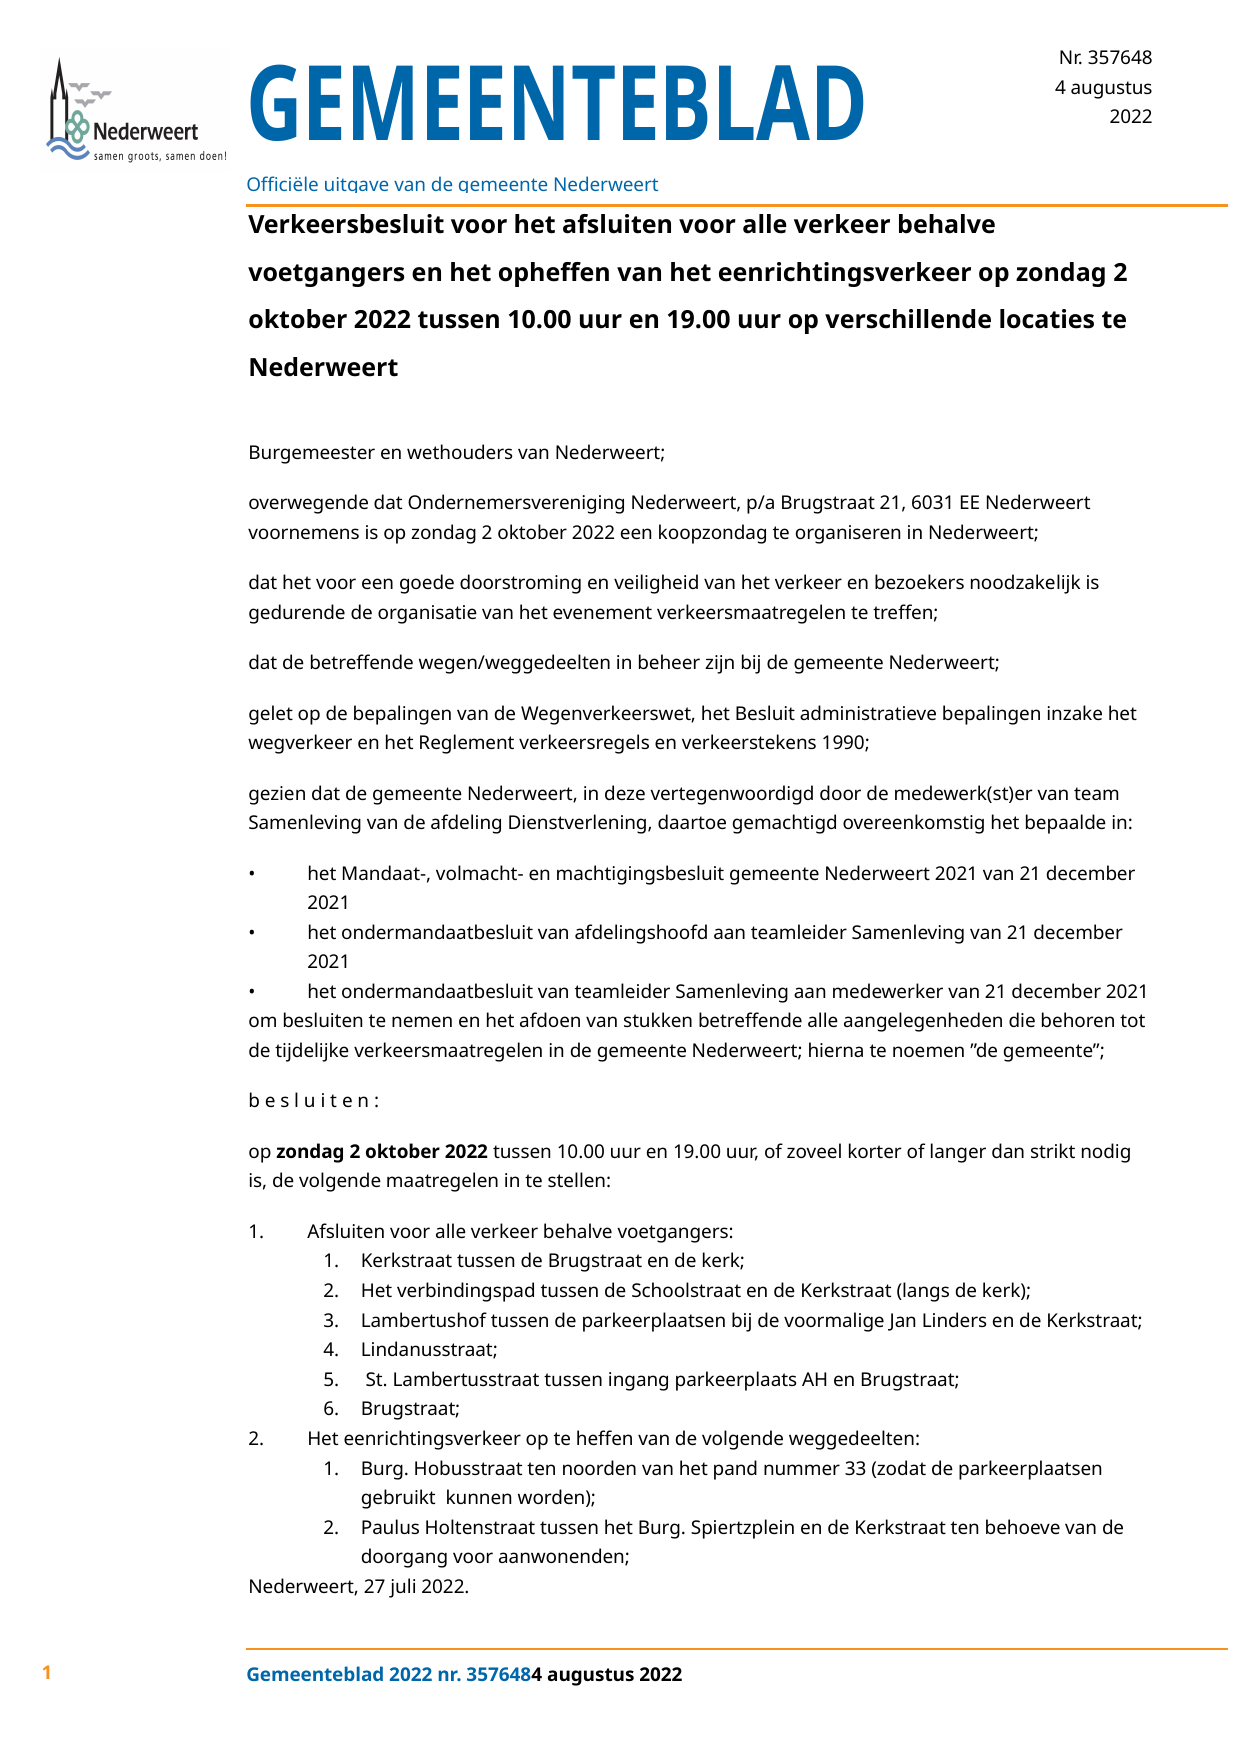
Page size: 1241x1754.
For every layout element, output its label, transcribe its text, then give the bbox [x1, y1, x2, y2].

list het ondermandaatbesluit van afdelingshoofd aan teamleider Samenleving van 21 december 2021 [248, 919, 1152, 974]
picture [41, 47, 231, 172]
text gezien dat de gemeente Nederweert, in deze vertegenwoordigd door de medewerk(st)er van team Samenleving van de afdeling Dienstverlening, daartoe gemachtigd overeenkomstig het bepaalde in: [248, 780, 1152, 835]
list Kerkstraat tussen de Brugstraat en de kerk; [323, 1248, 1152, 1273]
list Paulus Holtenstraat tussen het Burg. Spiertzplein en de Kerkstraat ten behoeve van de doorgang voor aanwonenden; [323, 1514, 1152, 1569]
list St. Lambertusstraat tussen ingang parkeerplaats AH en Brugstraat; [323, 1366, 1152, 1392]
text Verkeersbesluit voor het afsluiten voor alle verkeer behalve voetgangers en het opheffen van het eenrichtingsverkeer op zondag 2 oktober 2022 tussen 10.00 uur en 19.00 uur op verschillende locaties te Nederweert [248, 207, 1152, 384]
text op zondag 2 oktober 2022 tussen 10.00 uur en 19.00 uur, of zoveel korter of langer dan strikt nodig is, de volgende maatregelen in te stellen: [248, 1138, 1152, 1193]
text dat de betreffende wegen/weggedeelten in beheer zijn bij de gemeente Neder­weert; [248, 649, 1152, 675]
text gelet op de bepalingen van de Wegenverkeerswet, het Besluit administratieve bepalingen inzake het wegverkeer en het Reglement verkeersregels en verkeerstekens 1990; [248, 700, 1152, 755]
text overwegende dat Ondernemersvereniging Nederweert, p/a Brugstraat 21, 6031 EE Nederweert voornemens is op zondag 2 oktober 2022 een koopzondag te organiseren in Nederweert; [248, 489, 1152, 544]
text dat het voor een goede doorstroming en veiligheid van het verkeer en bezoekers noodzake­lijk is gedurende de organisatie van het evenement verkeersmaatregelen te treffen; [248, 569, 1152, 624]
list Het eenrichtingsverkeer op te heffen van de volgende weggedeelten: [248, 1425, 1152, 1451]
text Burgemeester en wethouders van Nederweert; [248, 439, 1152, 464]
text b e s l u i t e n : [248, 1088, 1152, 1113]
list Lindanusstraat; [323, 1336, 1152, 1362]
list Burg. Hobusstraat ten noorden van het pand nummer 33 (zodat de parkeerplaatsen gebruikt kunnen worden); [323, 1455, 1152, 1510]
list Afsluiten voor alle verkeer behalve voetgangers: [248, 1218, 1152, 1244]
text om besluiten te nemen en het afdoen van stukken betreffende alle aangelegenheden die behoren tot de tijdelijke verkeersmaatregelen in de gemeente Nederweert; hierna te noemen ”de gemeente”; [248, 1008, 1152, 1063]
list Brugstraat; [323, 1396, 1152, 1421]
text Nederweert, 27 juli 2022. [248, 1573, 1152, 1599]
list Lambertushof tussen de parkeerplaatsen bij de voormalige Jan Linders en de Kerkstraat; [323, 1307, 1152, 1332]
list het ondermandaatbesluit van teamleider Samenleving aan medewerker van 21 december 2021 [248, 978, 1152, 1004]
list het Mandaat-, volmacht- en machtigingsbesluit gemeente Nederweert 2021 van 21 december 2021 [248, 860, 1152, 915]
list Het verbindingspad tussen de Schoolstraat en de Kerkstraat (langs de kerk); [323, 1277, 1152, 1303]
